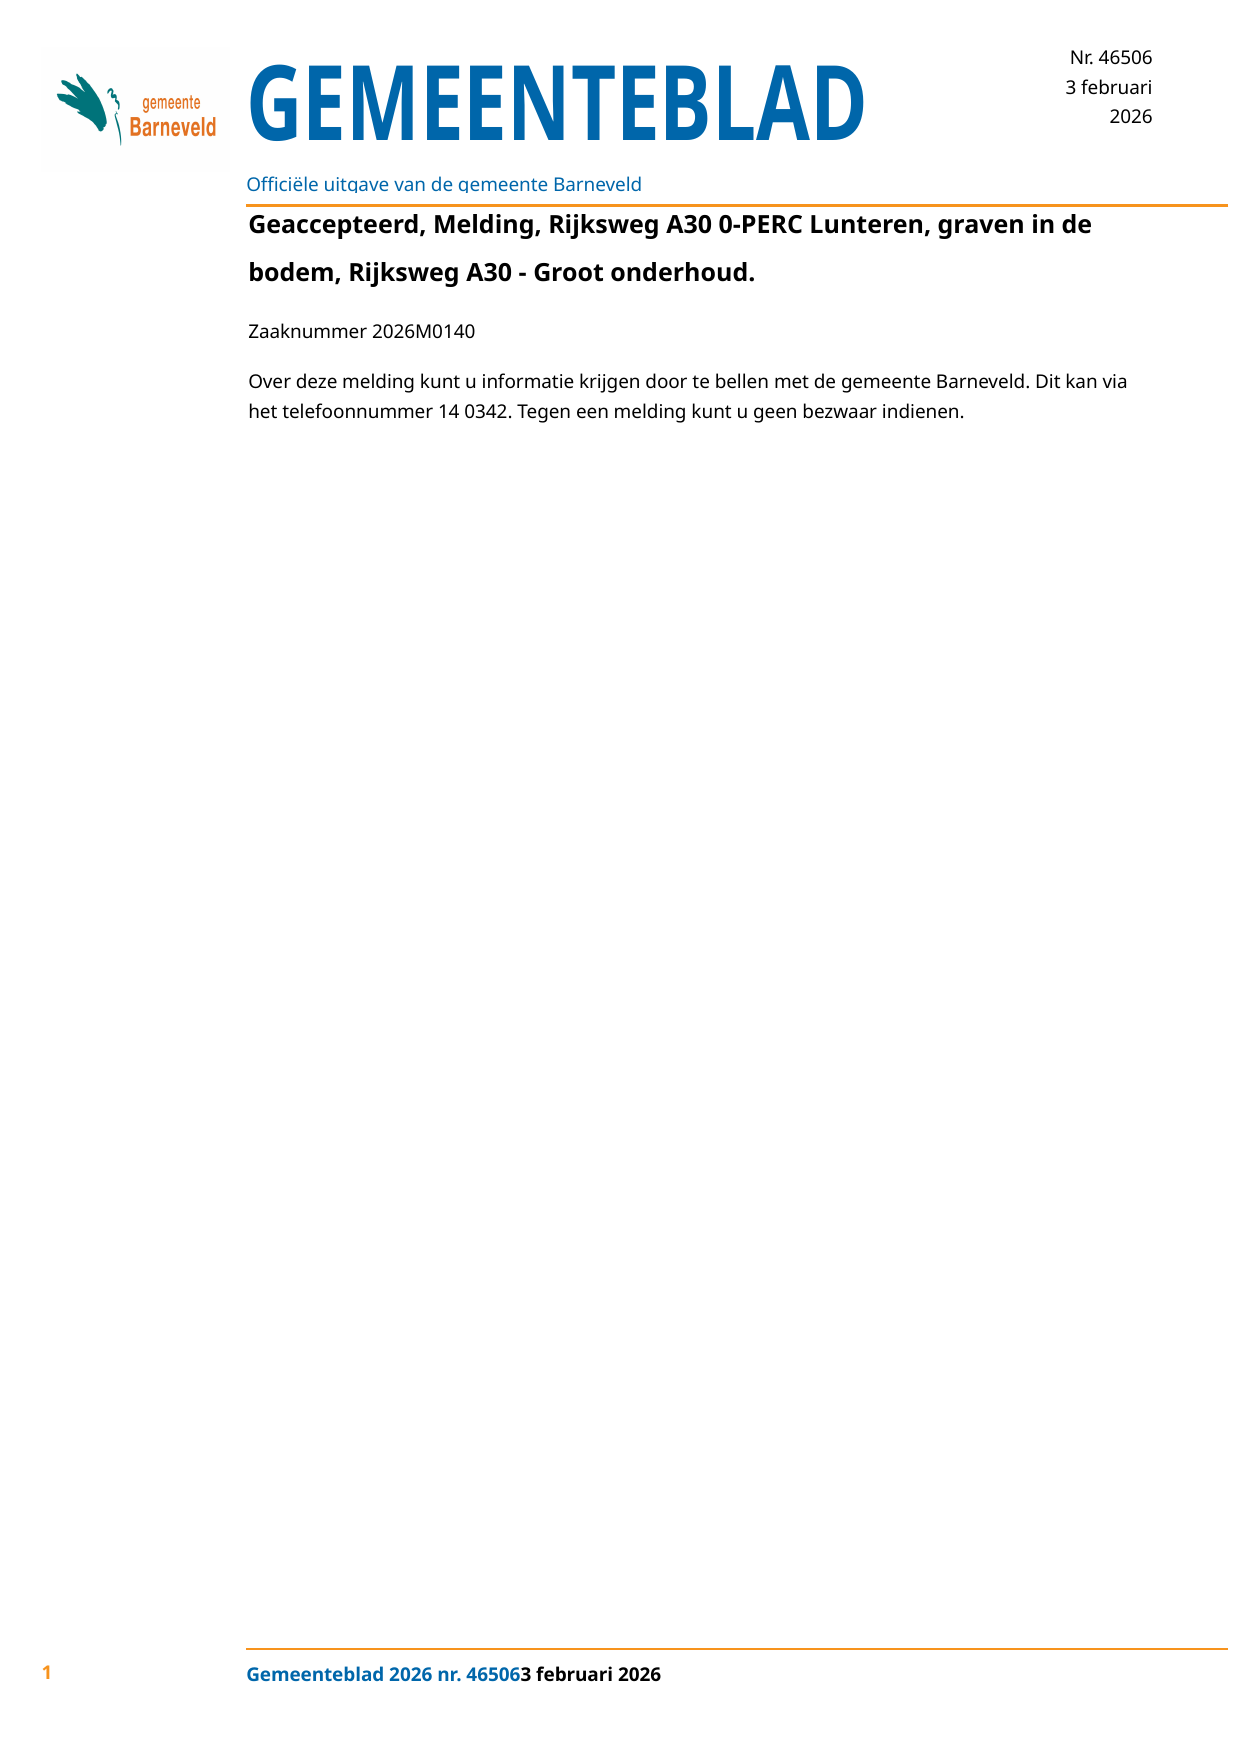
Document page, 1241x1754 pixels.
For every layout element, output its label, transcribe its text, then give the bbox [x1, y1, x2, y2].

picture [41, 47, 231, 172]
text Zaaknummer 2026M0140 [248, 318, 1152, 344]
text Over deze melding kunt u informatie krijgen door te bellen met de gemeente Barneveld. Dit kan via het telefoonnummer 14 0342. Tegen een melding kunt u geen bezwaar indienen. [248, 368, 1152, 424]
text Geaccepteerd, Melding, Rijksweg A30 0-PERC Lunteren, graven in de bodem, Rijksweg A30 - Groot onderhoud. [248, 207, 1152, 288]
